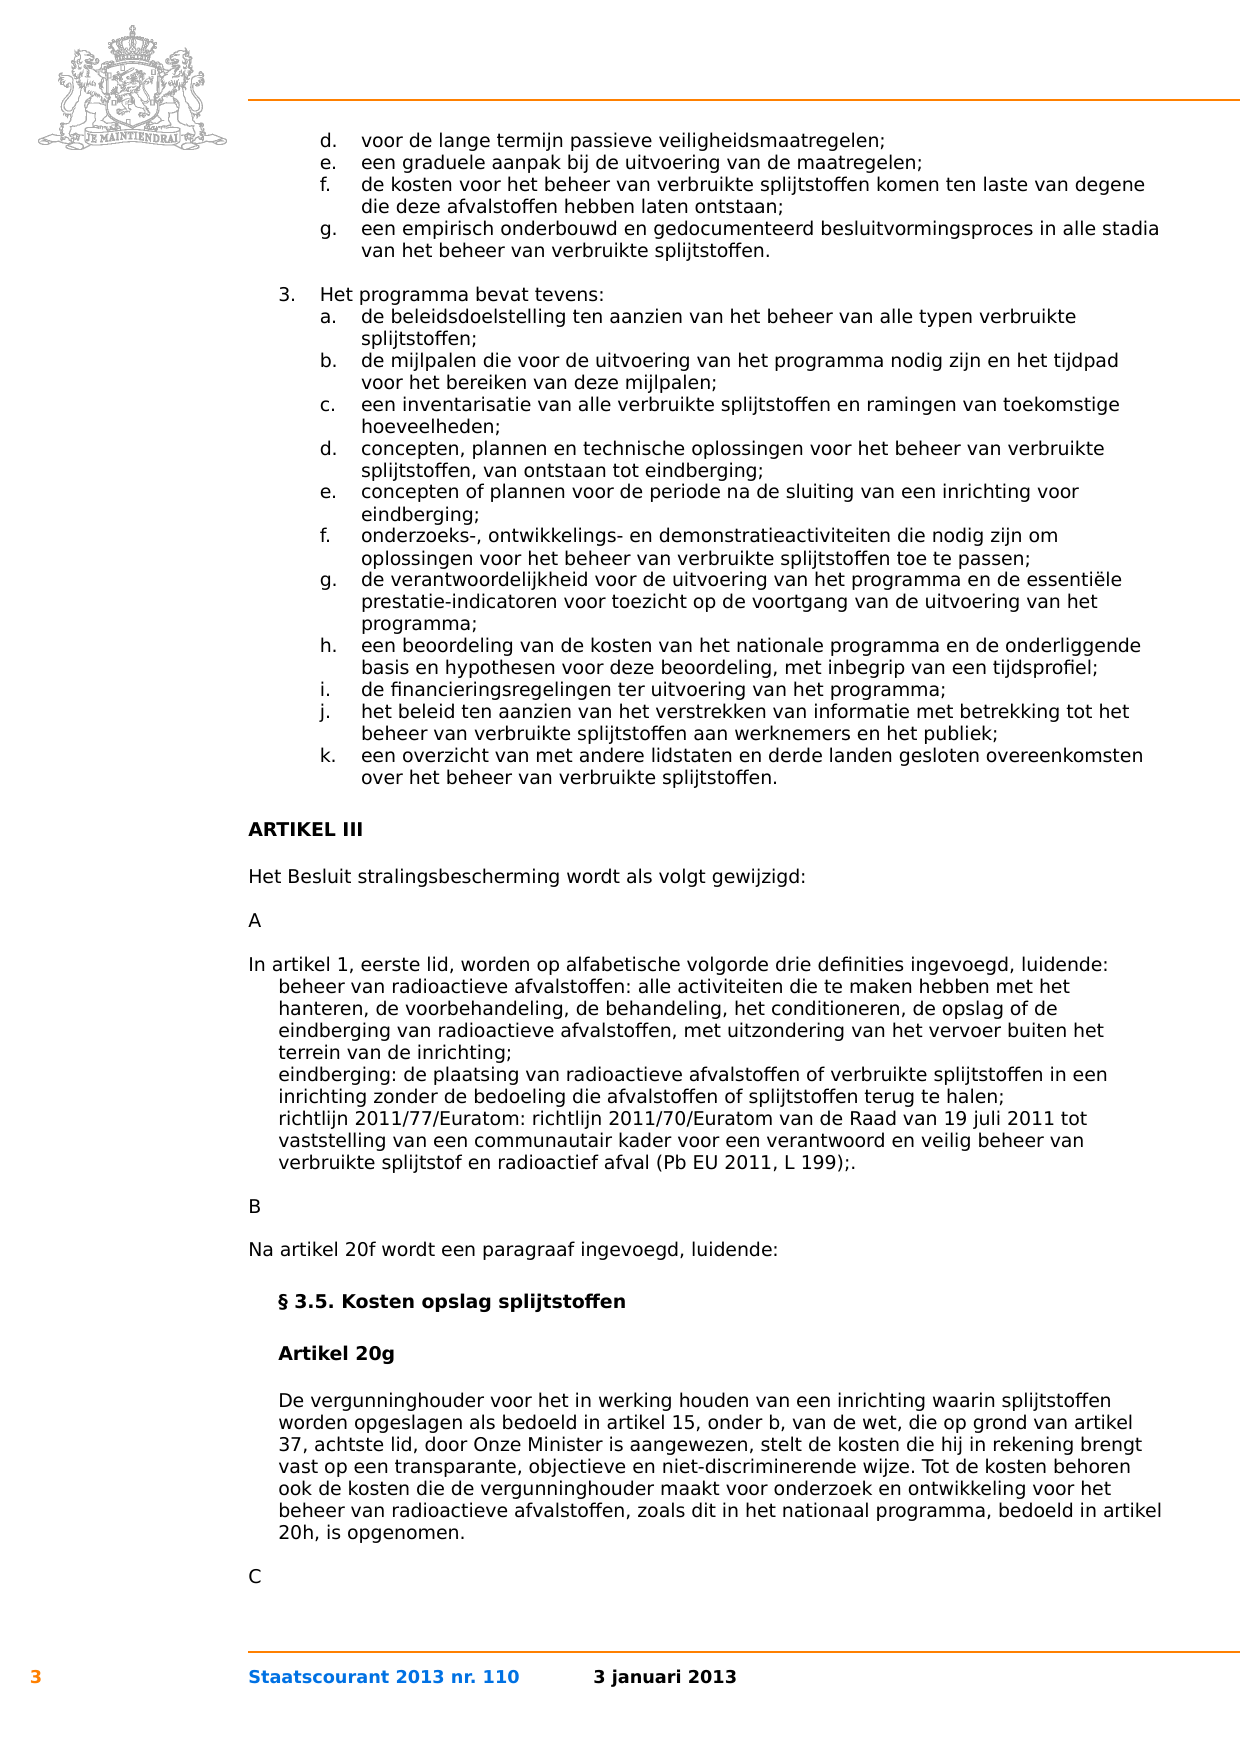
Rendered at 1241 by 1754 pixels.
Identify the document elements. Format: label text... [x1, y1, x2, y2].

text beheer van radioactieve afvalstoffen: alle activiteiten die te maken hebben met het hanteren, de voorbehandeling, de behandeling, het conditioneren, de opslag of de eindberging van radioactieve afvalstoffen, met uitzondering van het vervoer buiten het terrein van de inrichting; [278, 976, 1163, 1064]
text i. de financieringsregelingen ter uitvoering van het programma; [319, 679, 1163, 701]
text 3. Het programma bevat tevens: [278, 284, 1163, 306]
text C [248, 1566, 1163, 1588]
text B [248, 1196, 1163, 1217]
subtitle § 3.5. Kosten opslag splijtstoffen [278, 1291, 1163, 1313]
text f. de kosten voor het beheer van verbruikte splijtstoffen komen ten laste van degene die deze afvalstoffen hebben laten ontstaan; [319, 174, 1163, 218]
subtitle ARTIKEL III [248, 819, 1163, 841]
text b. de mijlpalen die voor de uitvoering van het programma nodig zijn en het tijdpad voor het bereiken van deze mijlpalen; [319, 349, 1163, 393]
text h. een beoordeling van de kosten van het nationale programma en de onderliggende basis en hypothesen voor deze beoordeling, met inbegrip van een tijdsprofiel; [319, 635, 1163, 679]
text a. de beleidsdoelstelling ten aanzien van het beheer van alle typen verbruikte splijtstoffen; [319, 306, 1163, 349]
text Na artikel 20f wordt een paragraaf ingevoegd, luidende: [248, 1239, 1163, 1261]
text richtlijn 2011/77/Euratom: richtlijn 2011/70/Euratom van de Raad van 19 juli 2011 tot vaststelling van een communautair kader voor een verantwoord en veilig beheer van verbruikte splijtstof en radioactief afval (Pb EU 2011, L 199);. [278, 1108, 1163, 1174]
text In artikel 1, eerste lid, worden op alfabetische volgorde drie definities ingevoegd, luidende: [248, 954, 1163, 976]
text d. concepten, plannen en technische oplossingen voor het beheer van verbruikte splijtstoffen, van ontstaan tot eindberging; [319, 437, 1163, 481]
text A [248, 910, 1163, 932]
text k. een overzicht van met andere lidstaten en derde landen gesloten overeenkomsten over het beheer van verbruikte splijtstoffen. [319, 745, 1163, 789]
subtitle Artikel 20g [278, 1343, 1163, 1365]
text f. onderzoeks-, ontwikkelings- en demonstratieactiviteiten die nodig zijn om oplossingen voor het beheer van verbruikte splijtstoffen toe te passen; [319, 525, 1163, 569]
text g. een empirisch onderbouwd en gedocumenteerd besluitvormingsproces in alle stadia van het beheer van verbruikte splijtstoffen. [319, 218, 1163, 262]
text eindberging: de plaatsing van radioactieve afvalstoffen of verbruikte splijtstoffen in een inrichting zonder de bedoeling die afvalstoffen of splijtstoffen terug te halen; [278, 1064, 1163, 1108]
text g. de verantwoordelijkheid voor de uitvoering van het programma en de essentiële prestatie-indicatoren voor toezicht op de voortgang van de uitvoering van het programma; [319, 569, 1163, 635]
picture [38, 25, 227, 150]
text e. concepten of plannen voor de periode na de sluiting van een inrichting voor eindberging; [319, 481, 1163, 525]
text Het Besluit stralingsbescherming wordt als volgt gewijzigd: [248, 866, 1163, 888]
text e. een graduele aanpak bij de uitvoering van de maatregelen; [319, 152, 1163, 174]
text d. voor de lange termijn passieve veiligheidsmaatregelen; [319, 130, 1163, 152]
text j. het beleid ten aanzien van het verstrekken van informatie met betrekking tot het beheer van verbruikte splijtstoffen aan werknemers en het publiek; [319, 701, 1163, 745]
text c. een inventarisatie van alle verbruikte splijtstoffen en ramingen van toekomstige hoeveelheden; [319, 393, 1163, 437]
text De vergunninghouder voor het in werking houden van een inrichting waarin splijtstoffen worden opgeslagen als bedoeld in artikel 15, onder b, van de wet, die op grond van artikel 37, achtste lid, door Onze Minister is aangewezen, stelt de kosten die hij in rekening brengt vast op een transparante, objectieve en niet-discriminerende wijze. Tot de kosten behoren ook de kosten die de vergunninghouder maakt voor onderzoek en ontwikkeling voor het beheer van radioactieve afvalstoffen, zoals dit in het nationaal programma, bedoeld in artikel 20h, is opgenomen. [278, 1390, 1163, 1544]
